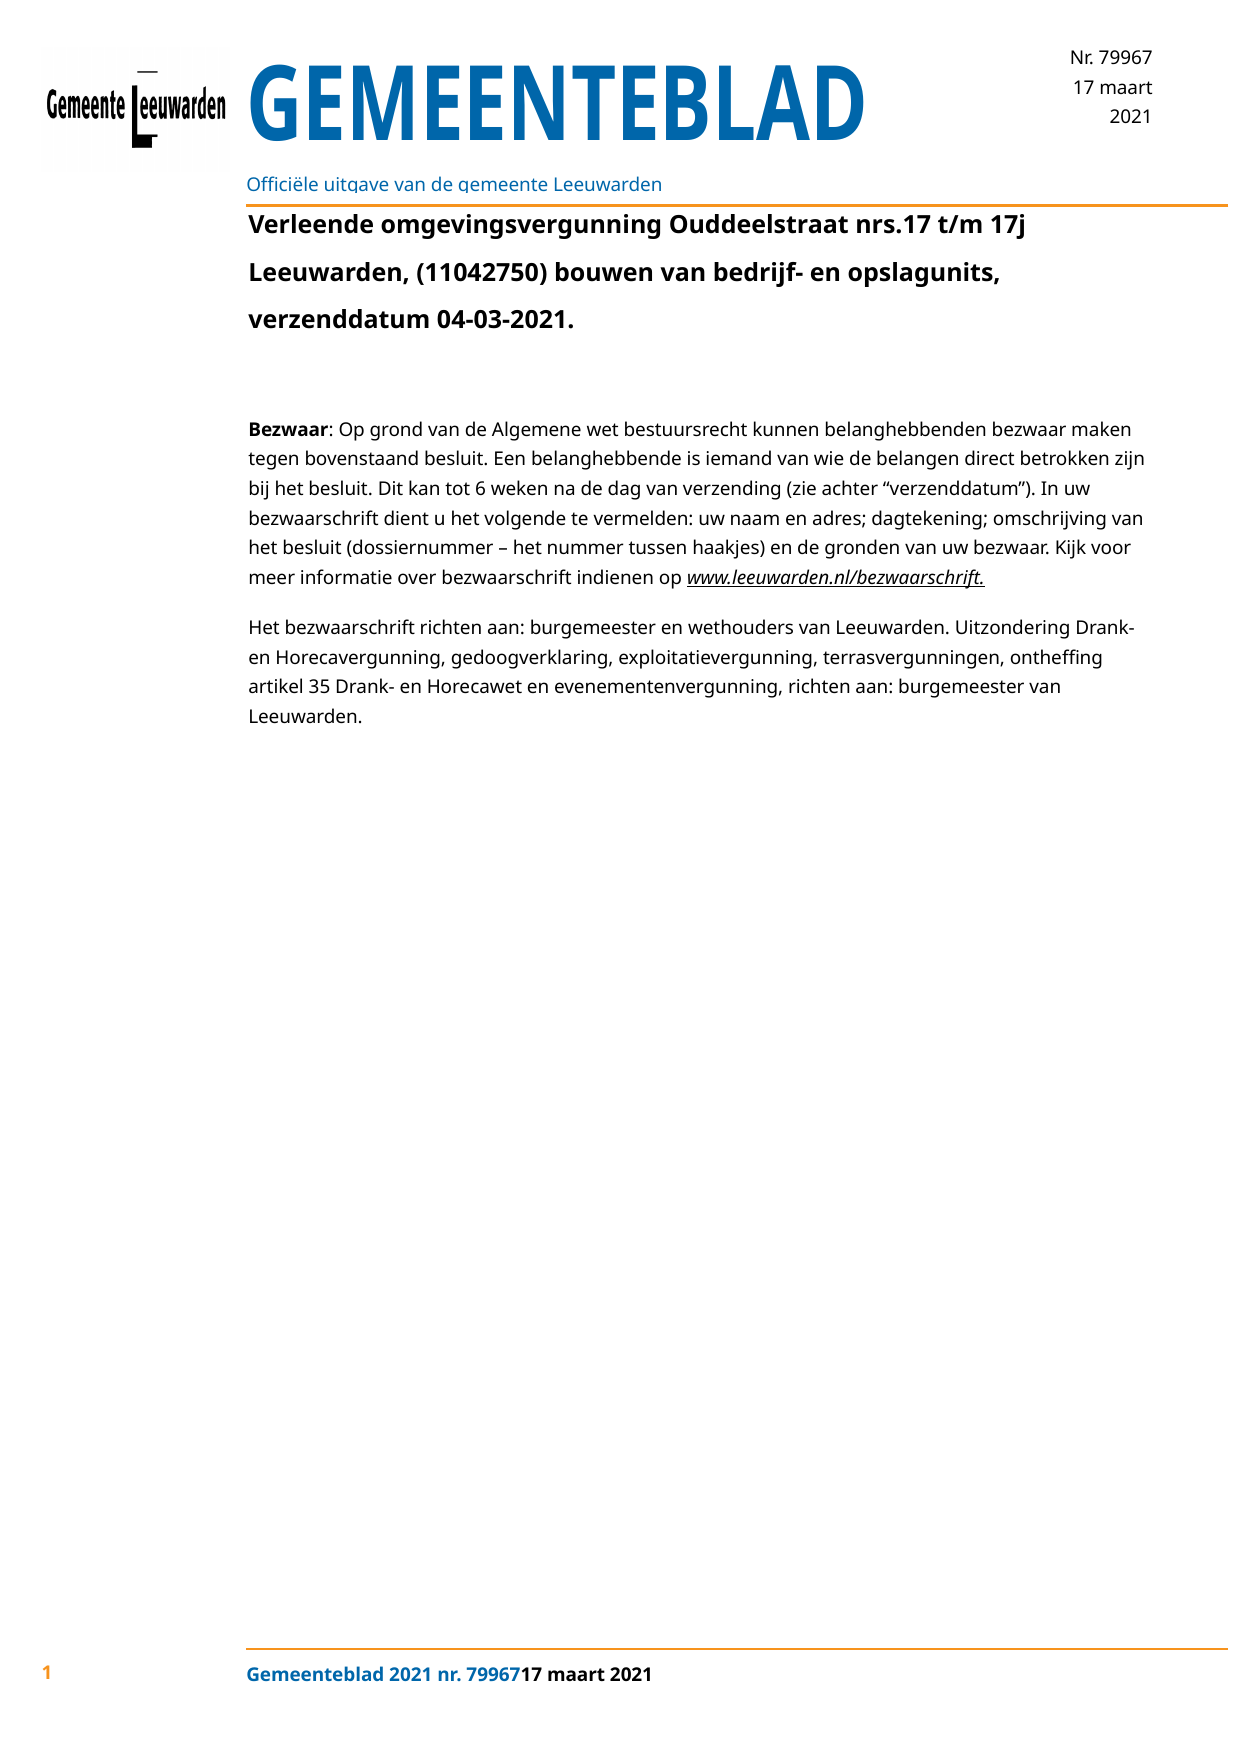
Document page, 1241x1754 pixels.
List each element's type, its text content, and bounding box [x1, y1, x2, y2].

picture [41, 47, 231, 172]
text Bezwaar: Op grond van de Algemene wet bestuursrecht kunnen belanghebbenden bezwaar maken tegen bovenstaand besluit. Een belanghebbende is iemand van wie de belangen direct betrokken zijn bij het besluit. Dit kan tot 6 weken na de dag van verzending (zie achter “verzenddatum”). In uw bezwaarschrift dient u het volgende te vermelden: uw naam en adres; dagtekening; omschrijving van het besluit (dossiernummer – het nummer tussen haakjes) en de gronden van uw bezwaar. Kijk voor meer informatie over bezwaarschrift indienen op www.leeuwarden.nl/bezwaarschrift. [248, 416, 1152, 589]
text Het bezwaarschrift richten aan: burgemeester en wethouders van Leeuwarden. Uitzondering Drank- en Horecavergunning, gedoogverklaring, exploitatievergunning, terrasvergunningen, ontheffing artikel 35 Drank- en Horecawet en evenementenvergunning, richten aan: burgemeester van Leeuwarden. [248, 614, 1152, 729]
text Verleende omgevingsvergunning Ouddeelstraat nrs.17 t/m 17j Leeuwarden, (11042750) bouwen van bedrijf- en opslagunits, verzenddatum 04-03-2021. [248, 207, 1152, 336]
